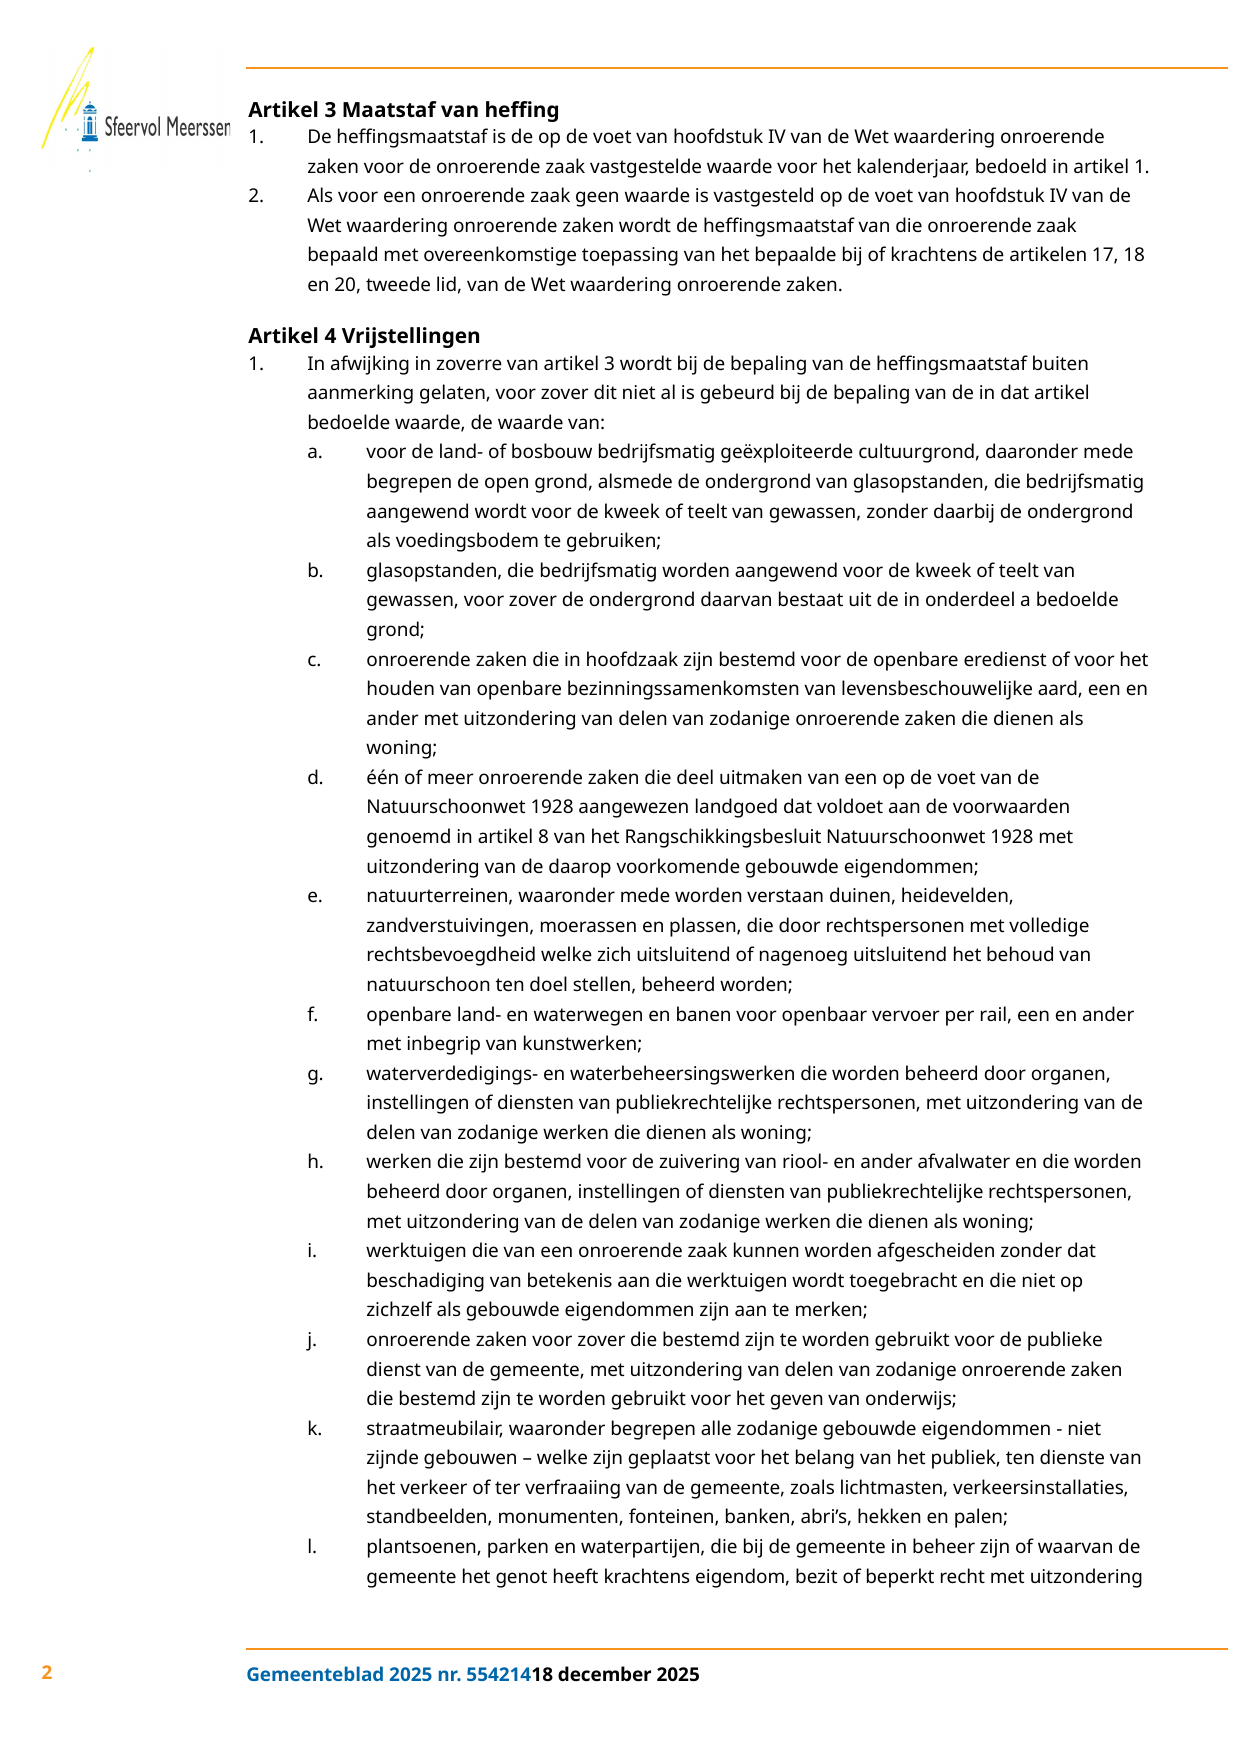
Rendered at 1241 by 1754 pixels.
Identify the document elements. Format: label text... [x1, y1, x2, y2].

list onroerende zaken die in hoofdzaak zijn bestemd voor de openbare eredienst of voor het houden van openbare bezinningssamenkomsten van levensbeschouwelijke aard, een en ander met uitzondering van delen van zodanige onroerende zaken die dienen als woning; [307, 646, 1152, 760]
list natuurterreinen, waaronder mede worden verstaan duinen, heidevelden, zandverstuivingen, moerassen en plassen, die door rechtspersonen met volledige rechtsbevoegdheid welke zich uitsluitend of nagenoeg uitsluitend het behoud van natuurschoon ten doel stellen, beheerd worden; [307, 882, 1152, 997]
list één of meer onroerende zaken die deel uitmaken van een op de voet van de Natuurschoonwet 1928 aangewezen landgoed dat voldoet aan de voorwaarden genoemd in artikel 8 van het Rangschikkingsbesluit Natuurschoonwet 1928 met uitzondering van de daarop voorkomende gebouwde eigendommen; [307, 764, 1152, 879]
list glasopstanden, die bedrijfsmatig worden aangewend voor de kweek of teelt van gewassen, voor zover de ondergrond daarvan bestaat uit de in onderdeel a bedoelde grond; [307, 557, 1152, 642]
list onroerende zaken voor zover die bestemd zijn te worden gebruikt voor de publieke dienst van de gemeente, met uitzondering van delen van zodanige onroerende zaken die bestemd zijn te worden gebruikt voor het geven van onderwijs; [307, 1326, 1152, 1411]
list openbare land- en waterwegen en banen voor openbaar vervoer per rail, een en ander met inbegrip van kunstwerken; [307, 1001, 1152, 1056]
picture [41, 47, 231, 172]
list werktuigen die van een onroerende zaak kunnen worden afgescheiden zonder dat beschadiging van betekenis aan die werktuigen wordt toegebracht en die niet op zichzelf als gebouwde eigendommen zijn aan te merken; [307, 1237, 1152, 1322]
list straatmeubilair, waaronder begrepen alle zodanige gebouwde eigendommen - niet zijnde gebouwen – welke zijn geplaatst voor het belang van het publiek, ten dienste van het verkeer of ter verfraaiing van de gemeente, zoals lichtmasten, verkeersinstallaties, standbeelden, monumenten, fonteinen, banken, abri’s, hekken en palen; [307, 1415, 1152, 1529]
text Artikel 3 Maatstaf van heffing [248, 95, 1152, 123]
text Artikel 4 Vrijstellingen [248, 322, 1152, 350]
list waterverdedigings- en waterbeheersingswerken die worden beheerd door organen, instellingen of diensten van publiekrechtelijke rechtspersonen, met uitzondering van de delen van zodanige werken die dienen als woning; [307, 1060, 1152, 1145]
list Als voor een onroerende zaak geen waarde is vastgesteld op de voet van hoofdstuk IV van de Wet waardering onroerende zaken wordt de heffingsmaatstaf van die onroerende zaak bepaald met overeenkomstige toepassing van het bepaalde bij of krachtens de artikelen 17, 18 en 20, tweede lid, van de Wet waardering onroerende zaken. [248, 182, 1152, 297]
list werken die zijn bestemd voor de zuivering van riool- en ander afvalwater en die worden beheerd door organen, instellingen of diensten van publiekrechtelijke rechtspersonen, met uitzondering van de delen van zodanige werken die dienen als woning; [307, 1149, 1152, 1234]
list In afwijking in zoverre van artikel 3 wordt bij de bepaling van de heffingsmaatstaf buiten aanmerking gelaten, voor zover dit niet al is gebeurd bij de bepaling van de in dat artikel bedoelde waarde, de waarde van: [248, 350, 1152, 435]
list plantsoenen, parken en waterpartijen, die bij de gemeente in beheer zijn of waarvan de gemeente het genot heeft krachtens eigendom, bezit of beperkt recht met uitzondering [307, 1533, 1152, 1589]
list voor de land- of bosbouw bedrijfsmatig geëxploiteerde cultuurgrond, daaronder mede begrepen de open grond, alsmede de ondergrond van glasopstanden, die bedrijfsmatig aangewend wordt voor de kweek of teelt van gewassen, zonder daarbij de ondergrond als voedingsbodem te gebruiken; [307, 439, 1152, 553]
list De heffingsmaatstaf is de op de voet van hoofdstuk IV van de Wet waardering onroerende zaken voor de onroerende zaak vastgestelde waarde voor het kalenderjaar, bedoeld in artikel 1. [248, 123, 1152, 178]
